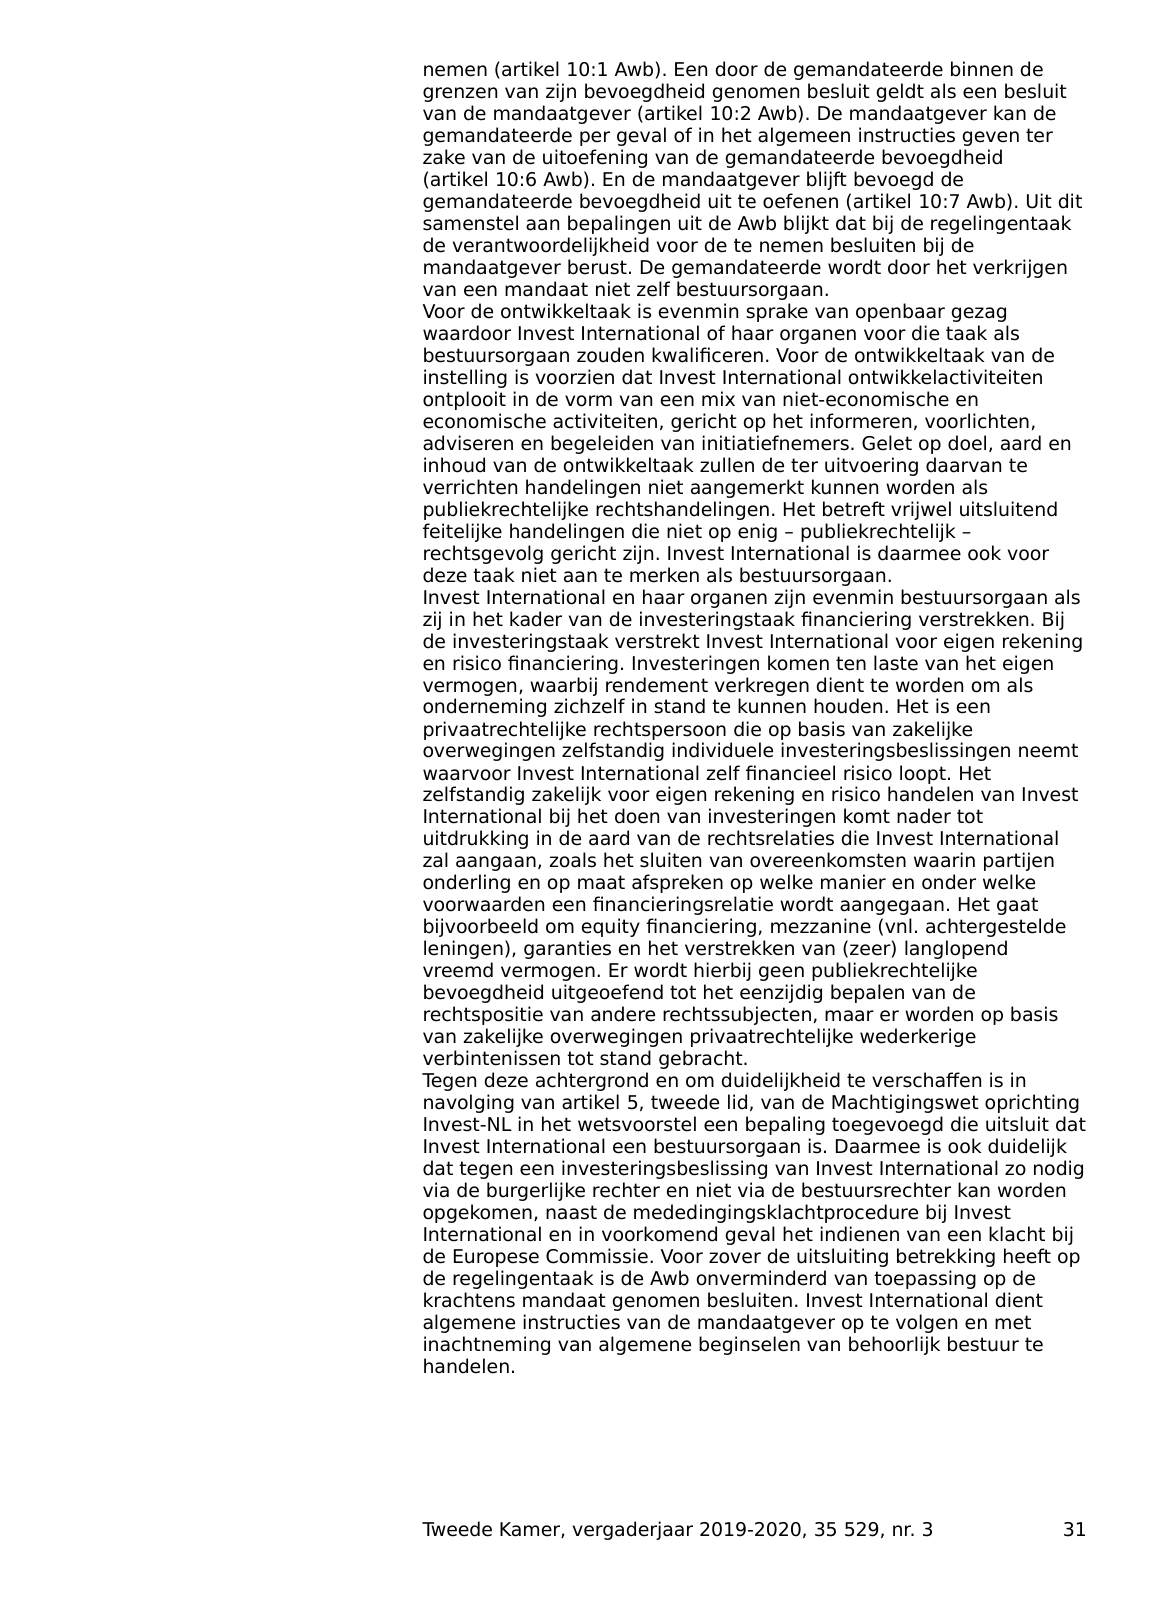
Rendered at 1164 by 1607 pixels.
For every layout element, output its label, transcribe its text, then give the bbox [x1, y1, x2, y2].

text Invest International en haar organen zijn evenmin bestuursorgaan als zij in het kader van de investeringstaak financiering verstrekken. Bij de investeringstaak verstrekt Invest International voor eigen rekening en risico financiering. Investeringen komen ten laste van het eigen vermogen, waarbij rendement verkregen dient te worden om als onderneming zichzelf in stand te kunnen houden. Het is een privaatrechtelijke rechtspersoon die op basis van zakelijke overwegingen zelfstandig individuele investeringsbeslissingen neemt waarvoor Invest International zelf financieel risico loopt. Het zelfstandig zakelijk voor eigen rekening en risico handelen van Invest International bij het doen van investeringen komt nader tot uitdrukking in de aard van de rechtsrelaties die Invest International zal aangaan, zoals het sluiten van overeenkomsten waarin partijen onderling en op maat afspreken op welke manier en onder welke voorwaarden een financieringsrelatie wordt aangegaan. Het gaat bijvoorbeeld om equity financiering, mezzanine (vnl. achtergestelde leningen), garanties en het verstrekken van (zeer) langlopend vreemd vermogen. Er wordt hierbij geen publiekrechtelijke bevoegdheid uitgeoefend tot het eenzijdig bepalen van de rechtspositie van andere rechtssubjecten, maar er worden op basis van zakelijke overwegingen privaatrechtelijke wederkerige verbintenissen tot stand gebracht. [422, 587, 1087, 1070]
text Voor de ontwikkeltaak is evenmin sprake van openbaar gezag waardoor Invest International of haar organen voor die taak als bestuursorgaan zouden kwalificeren. Voor de ontwikkeltaak van de instelling is voorzien dat Invest International ontwikkelactiviteiten ontplooit in de vorm van een mix van niet-economische en economische activiteiten, gericht op het informeren, voorlichten, adviseren en begeleiden van initiatiefnemers. Gelet op doel, aard en inhoud van de ontwikkeltaak zullen de ter uitvoering daarvan te verrichten handelingen niet aangemerkt kunnen worden als publiekrechtelijke rechtshandelingen. Het betreft vrijwel uitsluitend feitelijke handelingen die niet op enig – publiekrechtelijk – rechtsgevolg gericht zijn. Invest International is daarmee ook voor deze taak niet aan te merken als bestuursorgaan. [422, 301, 1087, 587]
text Tegen deze achtergrond en om duidelijkheid te verschaffen is in navolging van artikel 5, tweede lid, van de Machtigingswet oprichting Invest-NL in het wetsvoorstel een bepaling toegevoegd die uitsluit dat Invest International een bestuursorgaan is. Daarmee is ook duidelijk dat tegen een investeringsbeslissing van Invest International zo nodig via de burgerlijke rechter en niet via de bestuursrechter kan worden opgekomen, naast de mededingingsklachtprocedure bij Invest International en in voorkomend geval het indienen van een klacht bij de Europese Commissie. Voor zover de uitsluiting betrekking heeft op de regelingentaak is de Awb onverminderd van toepassing op de krachtens mandaat genomen besluiten. Invest International dient algemene instructies van de mandaatgever op te volgen en met inachtneming van algemene beginselen van behoorlijk bestuur te handelen. [422, 1070, 1087, 1378]
text nemen (artikel 10:1 Awb). Een door de gemandateerde binnen de grenzen van zijn bevoegdheid genomen besluit geldt als een besluit van de mandaatgever (artikel 10:2 Awb). De mandaatgever kan de gemandateerde per geval of in het algemeen instructies geven ter zake van de uitoefening van de gemandateerde bevoegdheid (artikel 10:6 Awb). En de mandaatgever blijft bevoegd de gemandateerde bevoegdheid uit te oefenen (artikel 10:7 Awb). Uit dit samenstel aan bepalingen uit de Awb blijkt dat bij de regelingentaak de verantwoordelijkheid voor de te nemen besluiten bij de mandaatgever berust. De gemandateerde wordt door het verkrijgen van een mandaat niet zelf bestuursorgaan. [422, 59, 1087, 301]
